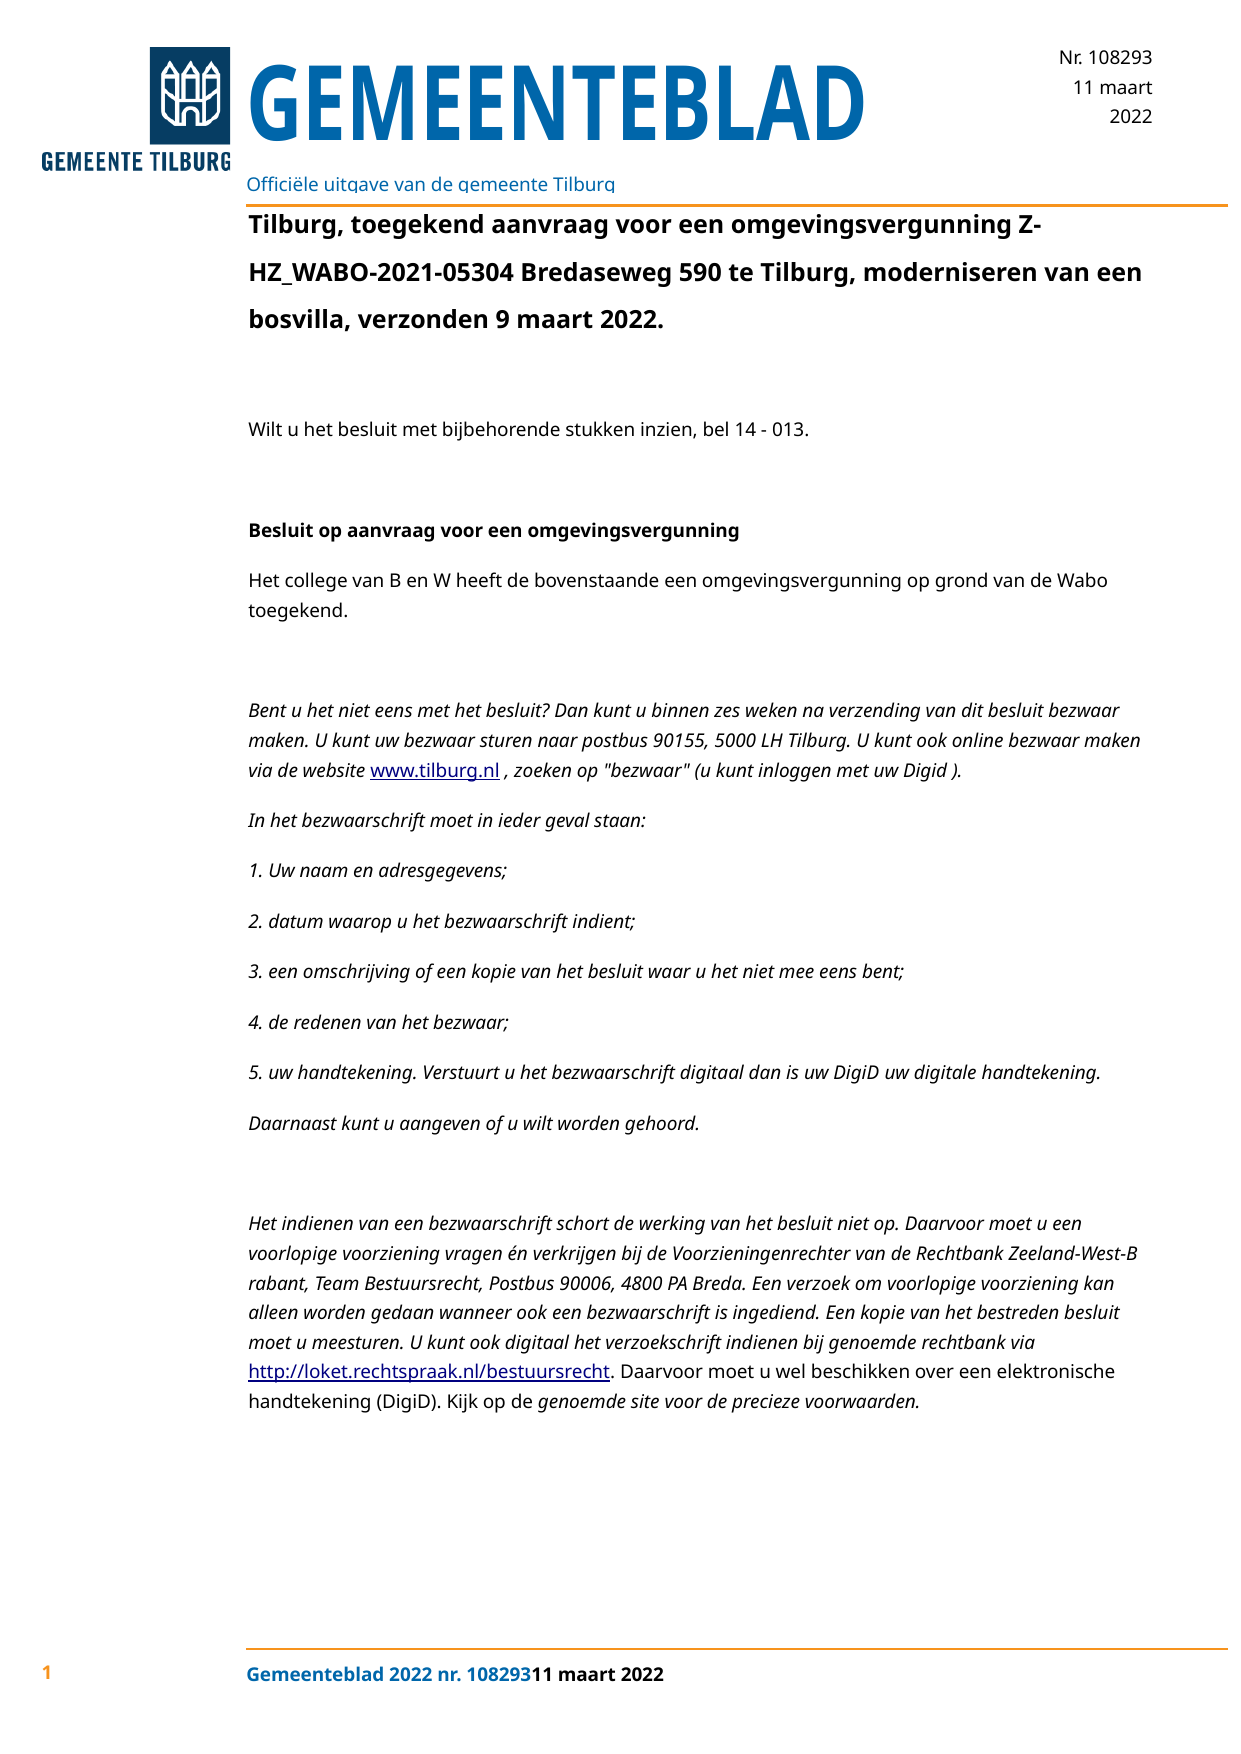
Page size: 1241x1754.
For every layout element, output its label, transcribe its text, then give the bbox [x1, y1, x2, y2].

text Het college van B en W heeft de bovenstaande een omgevingsvergunning op grond van de Wabo toegekend. [248, 567, 1152, 622]
text Tilburg, toegekend aanvraag voor een omgevingsvergunning Z-HZ_WABO-2021-05304 Bredaseweg 590 te Tilburg, moderniseren van een bosvilla, verzonden 9 maart 2022. [248, 207, 1152, 336]
text 4. de redenen van het bezwaar; [248, 1009, 1152, 1034]
picture [41, 47, 231, 172]
text Het indienen van een bezwaarschrift schort de werking van het besluit niet op. Daarvoor moet u een voorlopige voorziening vragen én verkrijgen bij de Voorzieningenrechter van de Rechtbank Zeeland-West-B rabant, Team Bestuursrecht, Postbus 90006, 4800 PA Breda. Een verzoek om voorlopige voorziening kan alleen worden gedaan wanneer ook een bezwaarschrift is ingediend. Een kopie van het bestreden besluit moet u meesturen. U kunt ook digitaal het verzoekschrift indienen bij genoemde rechtbank via http://loket.rechtspraak.nl/bestuursrecht. Daarvoor moet u wel beschikken over een elektronische handtekening (DigiD). Kijk op de genoemde site voor de precieze voorwaarden. [248, 1211, 1152, 1414]
text 5. uw handtekening. Verstuurt u het bezwaarschrift digitaal dan is uw DigiD uw digitale handtekening. [248, 1059, 1152, 1085]
text 1. Uw naam en adresgegevens; [248, 858, 1152, 883]
text Daarnaast kunt u aangeven of u wilt worden gehoord. [248, 1110, 1152, 1135]
text In het bezwaarschrift moet in ieder geval staan: [248, 807, 1152, 833]
text Bent u het niet eens met het besluit? Dan kunt u binnen zes weken na verzending van dit besluit bezwaar maken. U kunt uw bezwaar sturen naar postbus 90155, 5000 LH Tilburg. U kunt ook online bezwaar maken via de website www.tilburg.nl , zoeken op "bezwaar" (u kunt inloggen met uw Digid ). [248, 698, 1152, 782]
text Besluit op aanvraag voor een omgevingsvergunning [248, 517, 1152, 542]
text 3. een omschrijving of een kopie van het besluit waar u het niet mee eens bent; [248, 958, 1152, 984]
text 2. datum waarop u het bezwaarschrift indient; [248, 908, 1152, 934]
text Wilt u het besluit met bijbehorende stukken inzien, bel 14 - 013. [248, 416, 1152, 442]
